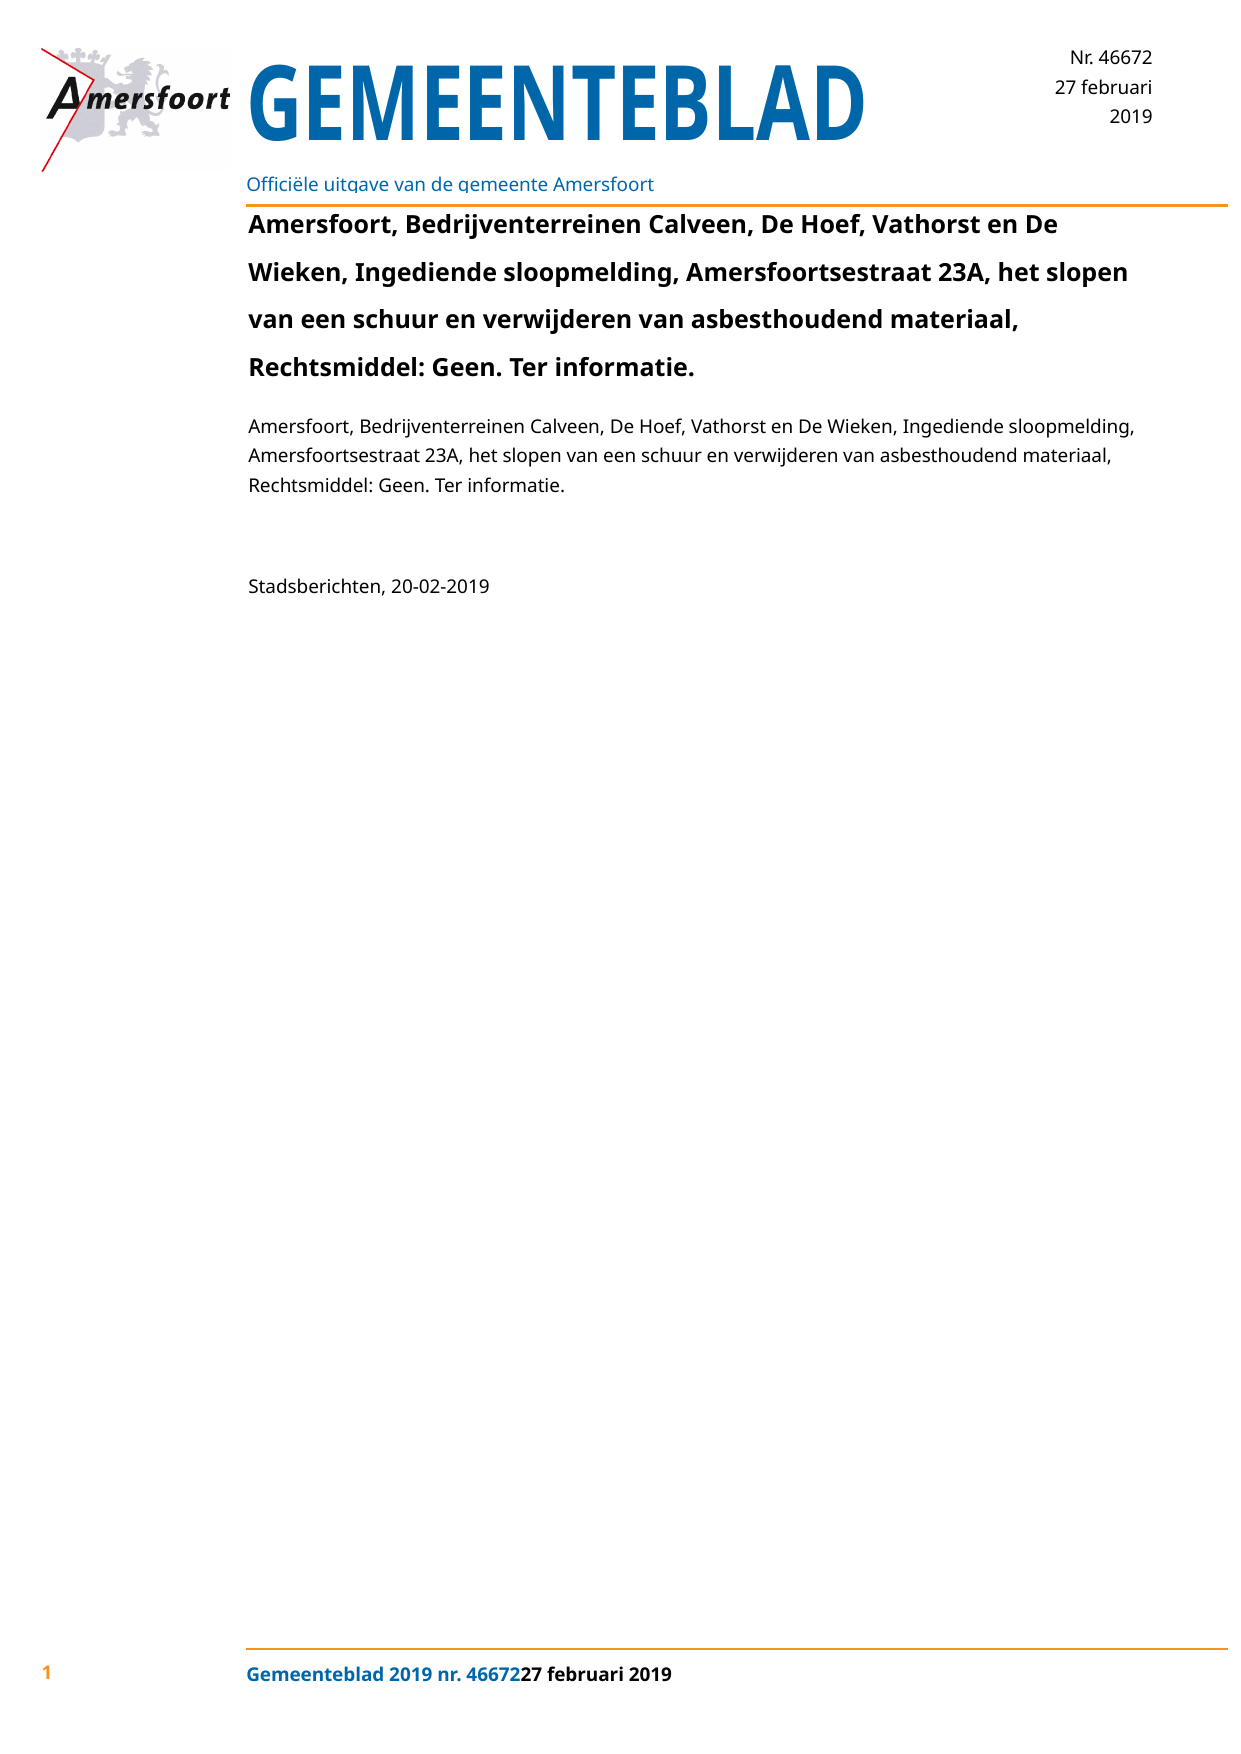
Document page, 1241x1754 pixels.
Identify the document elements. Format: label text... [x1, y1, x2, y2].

text Amersfoort, Bedrijventerreinen Calveen, De Hoef, Vathorst en De Wieken, Ingediende sloopmelding, Amersfoortsestraat 23A, het slopen van een schuur en verwijderen van asbesthoudend materiaal, Rechtsmiddel: Geen. Ter informatie. [248, 207, 1152, 384]
picture [41, 47, 231, 172]
text Stadsberichten, 20-02-2019 [248, 573, 1152, 599]
text Amersfoort, Bedrijventerreinen Calveen, De Hoef, Vathorst en De Wieken, Ingediende sloopmelding, Amersfoortsestraat 23A, het slopen van een schuur en verwijderen van asbesthoudend materiaal, Rechtsmiddel: Geen. Ter informatie. [248, 413, 1152, 498]
